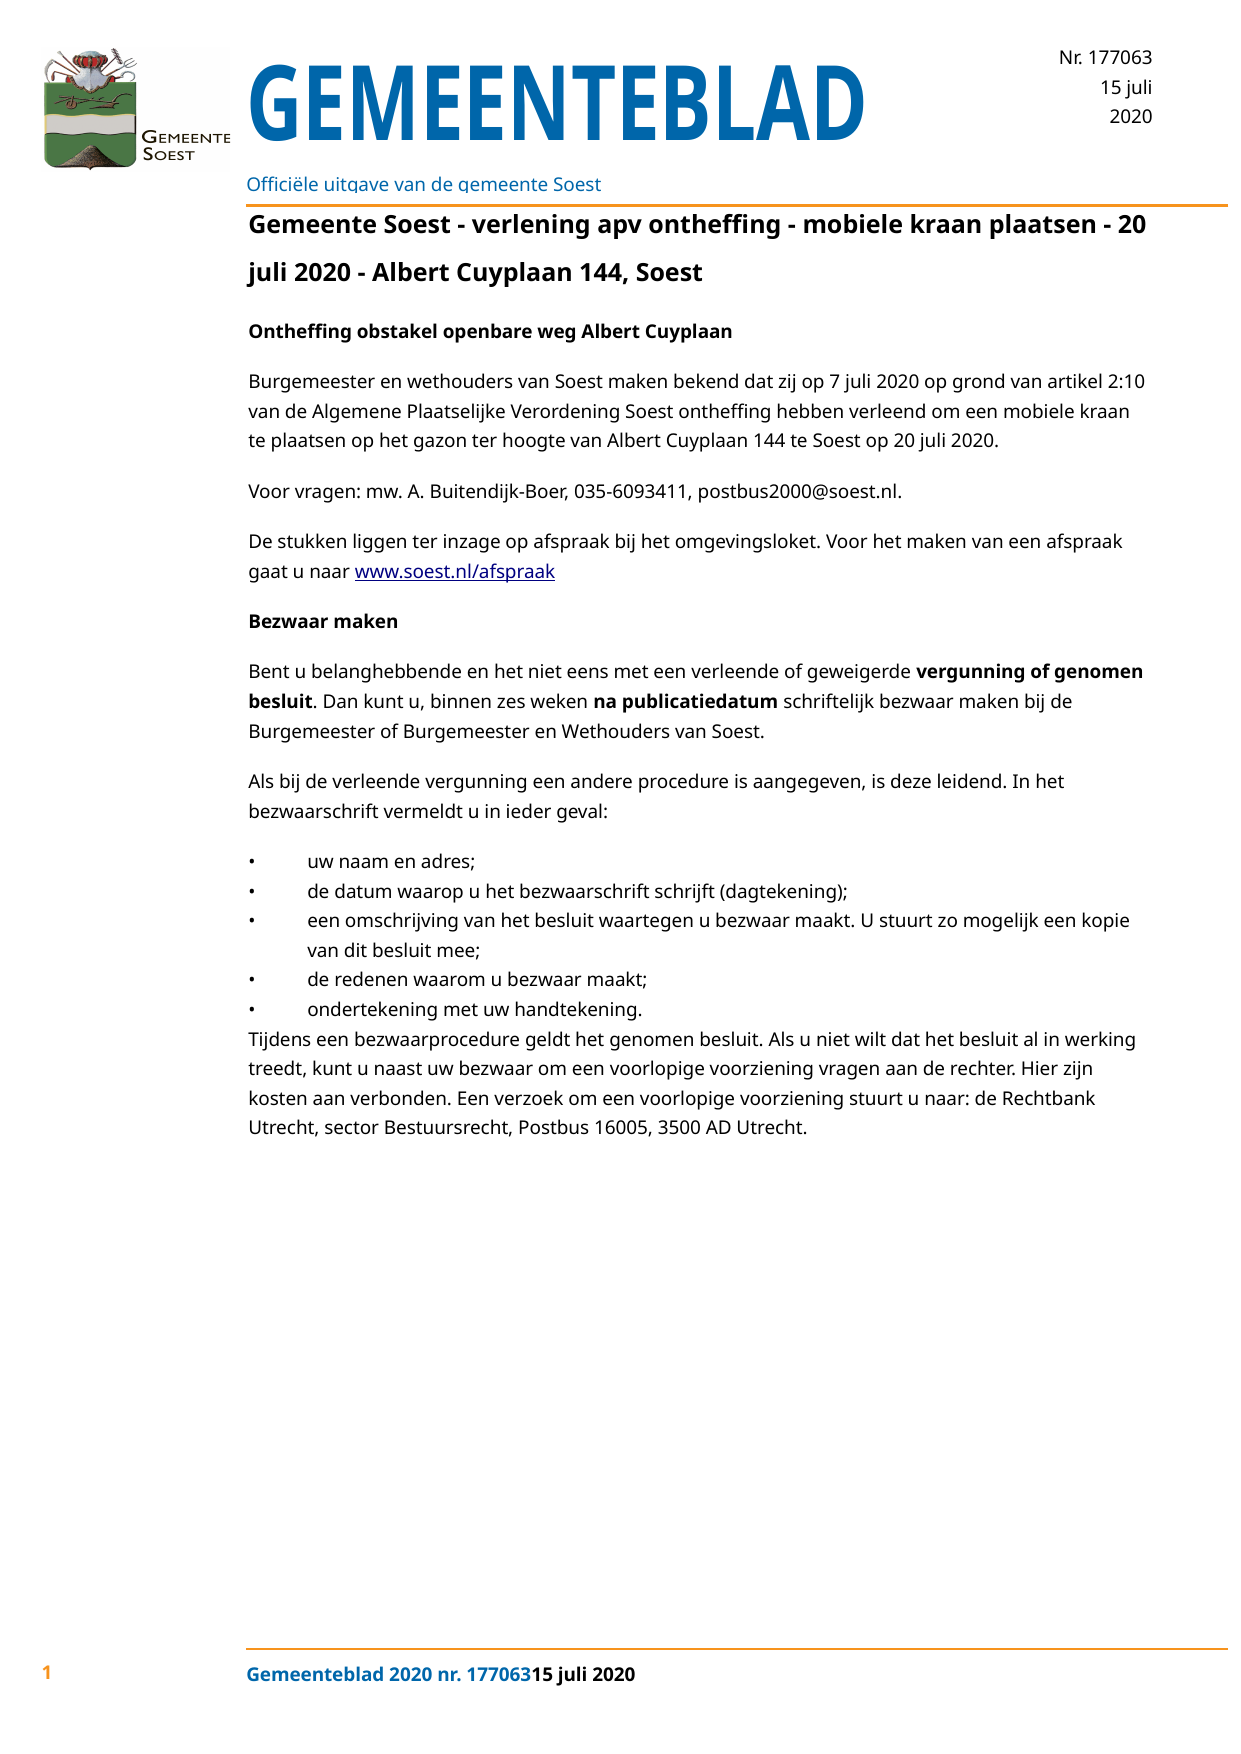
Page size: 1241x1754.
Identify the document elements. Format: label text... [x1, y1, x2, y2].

text Gemeente Soest - verlening apv ontheffing - mobiele kraan plaatsen - 20 juli 2020 - Albert Cuyplaan 144, Soest [248, 207, 1152, 288]
text Bent u belanghebbende en het niet eens met een verleende of geweigerde vergunning of genomen besluit. Dan kunt u, binnen zes weken na publicatiedatum schriftelijk bezwaar maken bij de Burgemeester of Burgemeester en Wethouders van Soest. [248, 659, 1152, 744]
list ondertekening met uw handtekening. [248, 996, 1152, 1022]
text Bezwaar maken [248, 608, 1152, 634]
list de datum waarop u het bezwaarschrift schrijft (dagtekening); [248, 878, 1152, 904]
picture [41, 47, 231, 172]
text Voor vragen: mw. A. Buitendijk-Boer, 035-6093411, postbus2000@soest.nl. [248, 478, 1152, 504]
text Tijdens een bezwaarprocedure geldt het genomen besluit. Als u niet wilt dat het besluit al in werking treedt, kunt u naast uw bezwaar om een voorlopige voorziening vragen aan de rechter. Hier zijn kosten aan verbonden. Een verzoek om een voorlopige voorziening stuurt u naar: de Rechtbank Utrecht, sector Bestuursrecht, Postbus 16005, 3500 AD Utrecht. [248, 1026, 1152, 1140]
text Als bij de verleende vergunning een andere procedure is aangegeven, is deze leidend. In het bezwaarschrift vermeldt u in ieder geval: [248, 768, 1152, 824]
list een omschrijving van het besluit waartegen u bezwaar maakt. U stuurt zo mogelijk een kopie van dit besluit mee; [248, 907, 1152, 963]
list uw naam en adres; [248, 848, 1152, 874]
text Burgemeester en wethouders van Soest maken bekend dat zij op 7 juli 2020 op grond van artikel 2:10 van de Algemene Plaatselijke Verordening Soest ontheffing hebben verleend om een mobiele kraan te plaatsen op het gazon ter hoogte van Albert Cuyplaan 144 te Soest op 20 juli 2020. [248, 368, 1152, 453]
list de redenen waarom u bezwaar maakt; [248, 967, 1152, 992]
text De stukken liggen ter inzage op afspraak bij het omgevingsloket. Voor het maken van een afspraak gaat u naar www.soest.nl/afspraak [248, 528, 1152, 584]
text Ontheffing obstakel openbare weg Albert Cuyplaan [248, 318, 1152, 344]
